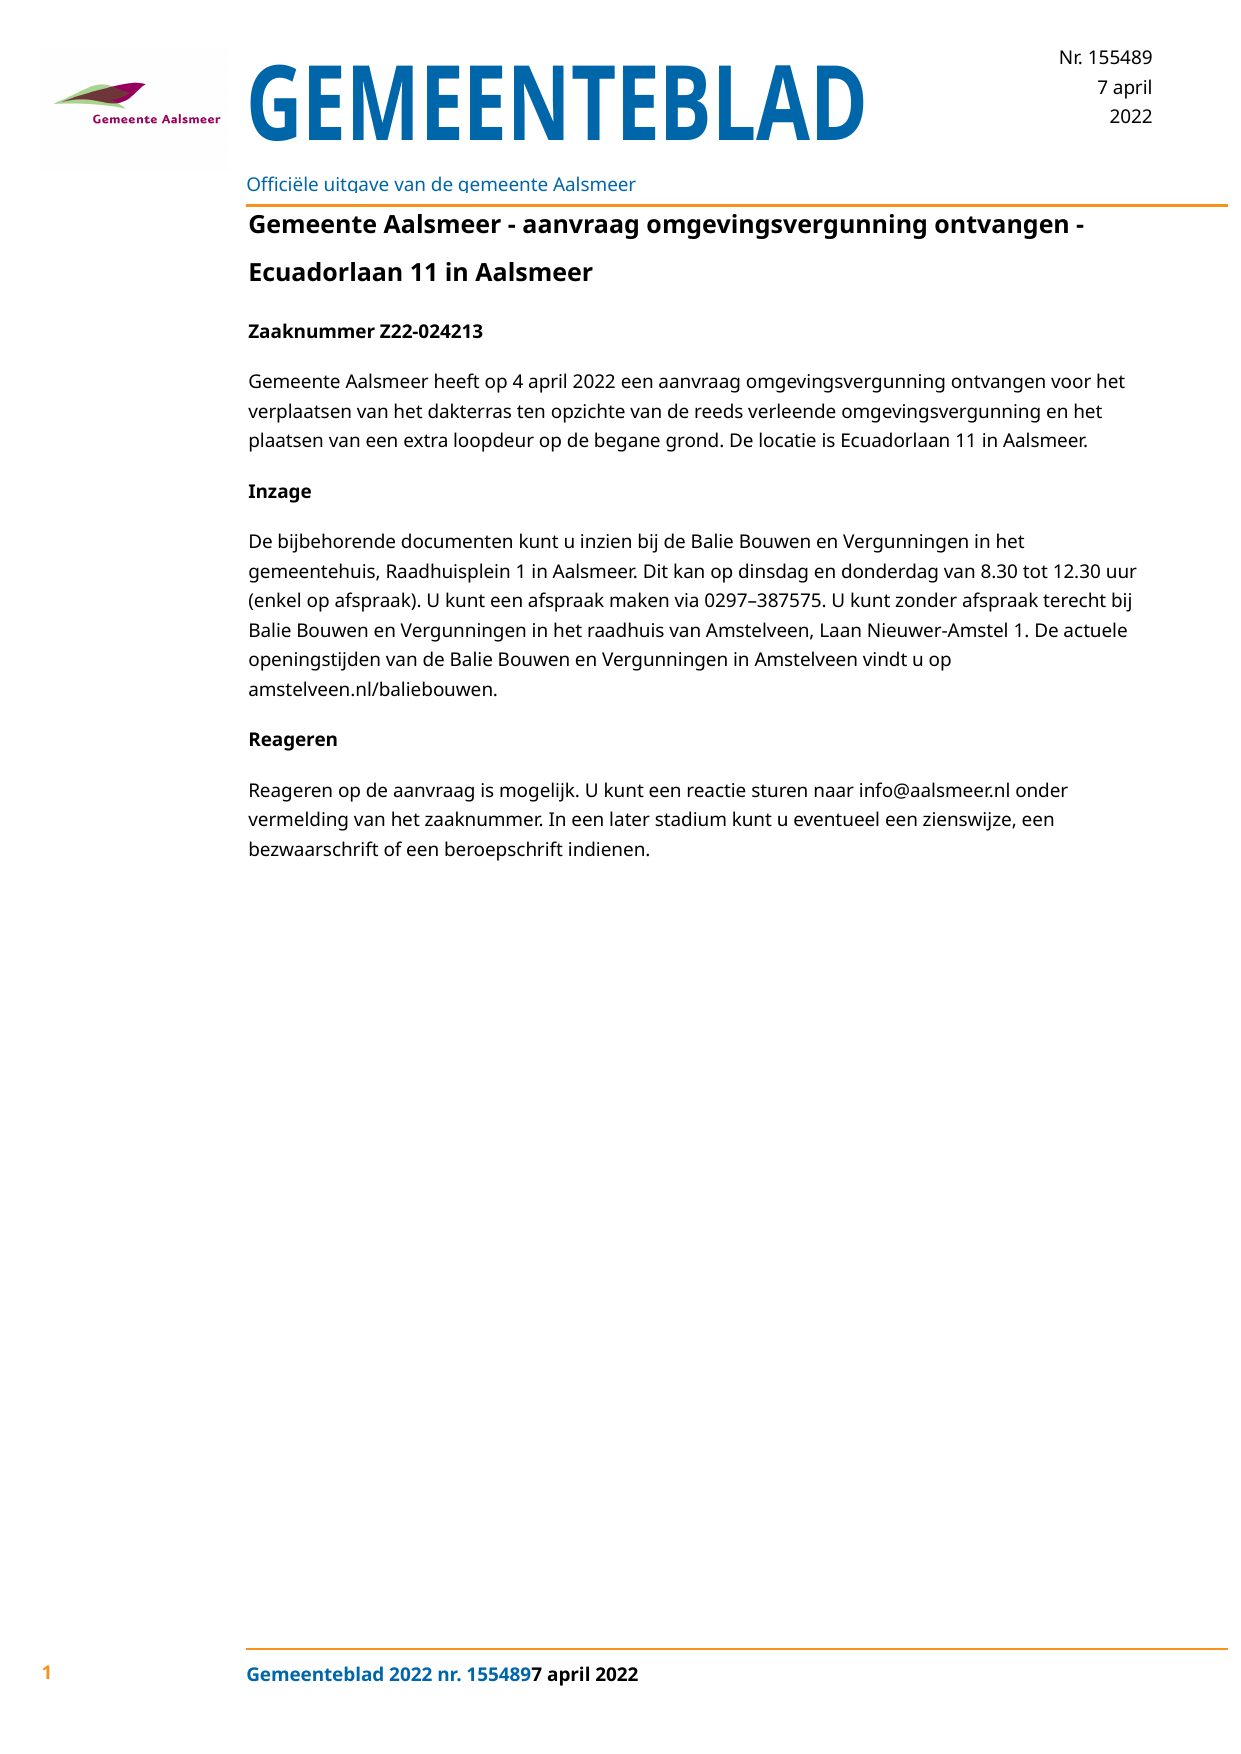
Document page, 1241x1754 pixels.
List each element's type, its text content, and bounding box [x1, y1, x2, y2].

text Reageren op de aanvraag is mogelijk. U kunt een reactie sturen naar info@aalsmeer.nl onder vermelding van het zaaknummer. In een later stadium kunt u eventueel een zienswijze, een bezwaarschrift of een beroepschrift indienen. [248, 777, 1152, 862]
picture [41, 47, 231, 172]
text Zaaknummer Z22-024213 [248, 318, 1152, 344]
text Gemeente Aalsmeer - aanvraag omgevingsvergunning ontvangen - Ecuadorlaan 11 in Aalsmeer [248, 207, 1152, 288]
text Reageren [248, 727, 1152, 752]
text Inzage [248, 478, 1152, 504]
text Gemeente Aalsmeer heeft op 4 april 2022 een aanvraag omgevingsvergunning ontvangen voor het verplaatsen van het dakterras ten opzichte van de reeds verleende omgevingsvergunning en het plaatsen van een extra loopdeur op de begane grond. De locatie is Ecuadorlaan 11 in Aalsmeer. [248, 368, 1152, 453]
text De bijbehorende documenten kunt u inzien bij de Balie Bouwen en Vergunningen in het gemeentehuis, Raadhuisplein 1 in Aalsmeer. Dit kan op dinsdag en donderdag van 8.30 tot 12.30 uur (enkel op afspraak). U kunt een afspraak maken via 0297–387575. U kunt zonder afspraak terecht bij Balie Bouwen en Vergunningen in het raadhuis van Amstelveen, Laan Nieuwer-Amstel 1. De actuele openingstijden van de Balie Bouwen en Vergunningen in Amstelveen vindt u op amstelveen.nl/baliebouwen. [248, 528, 1152, 702]
